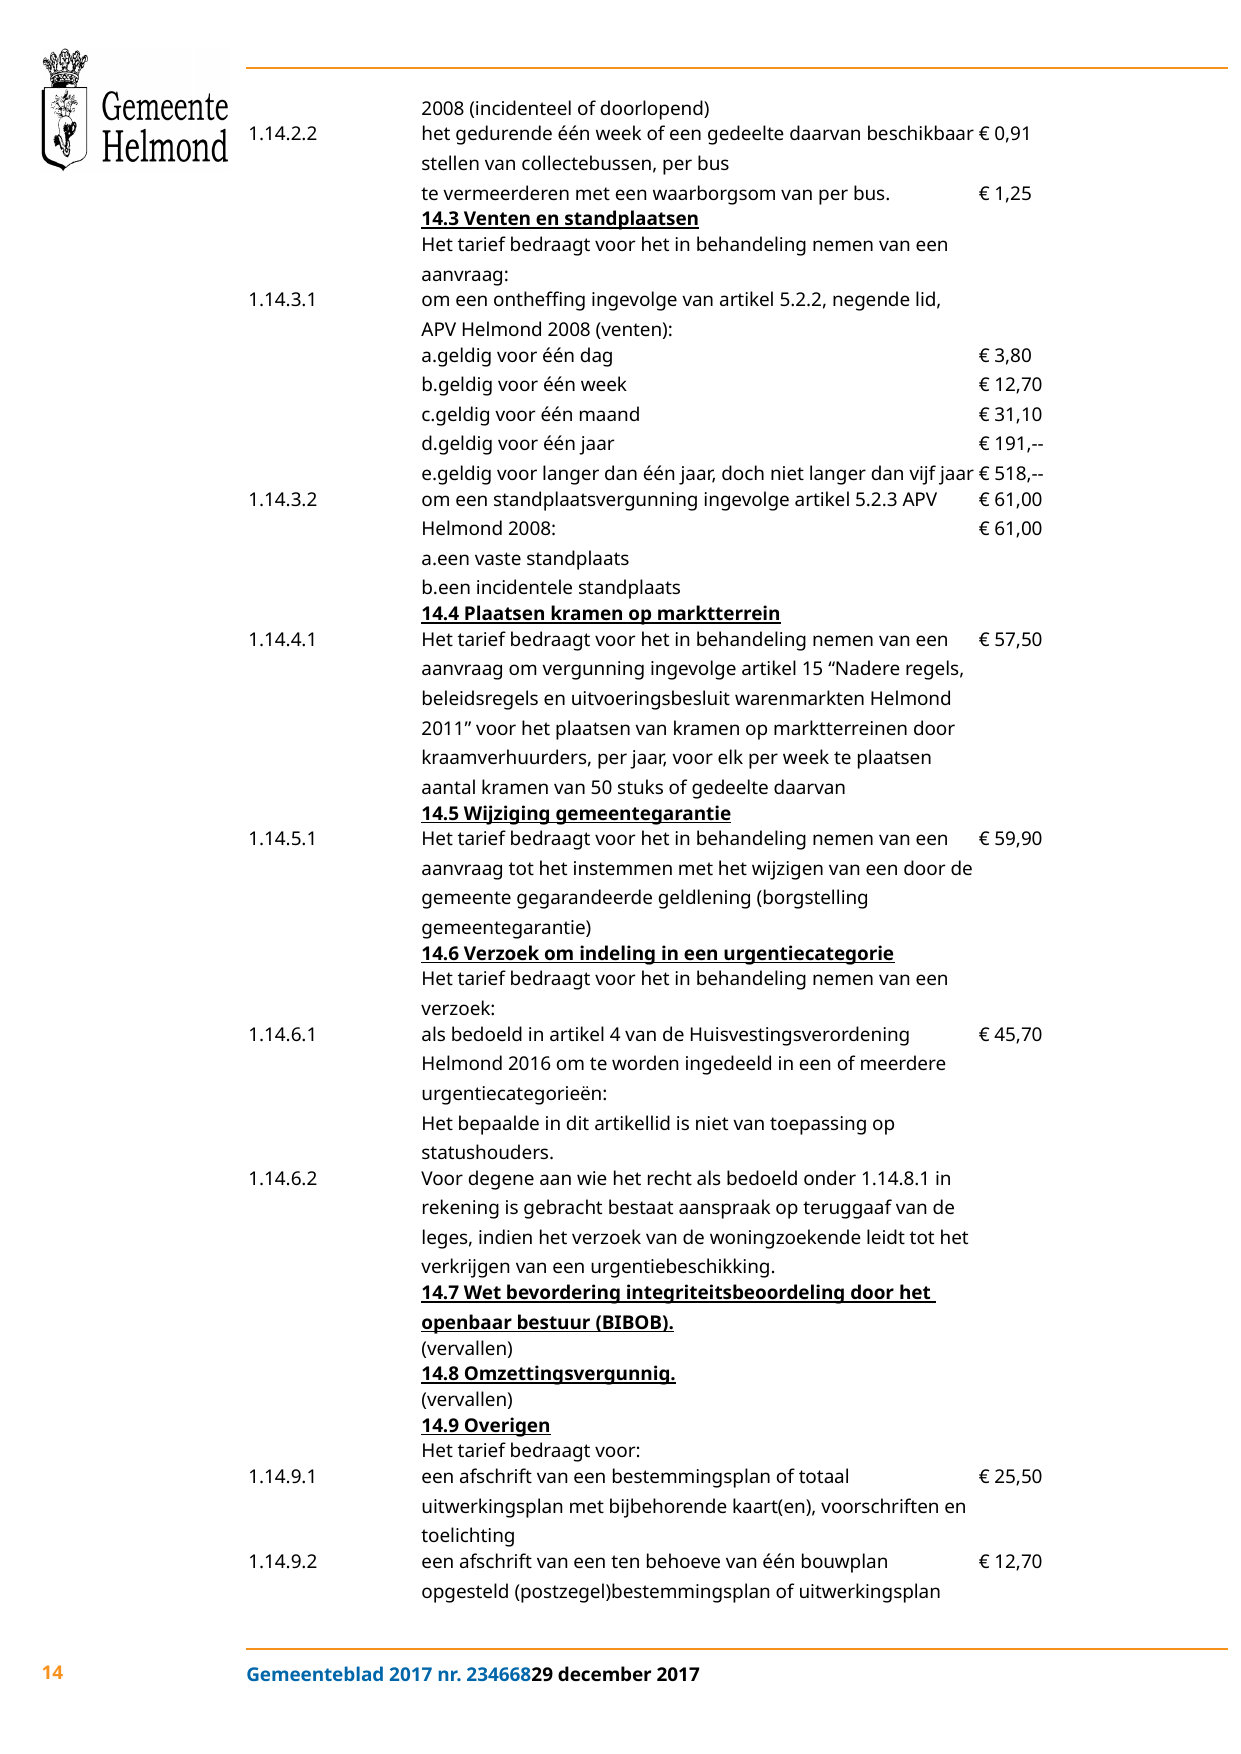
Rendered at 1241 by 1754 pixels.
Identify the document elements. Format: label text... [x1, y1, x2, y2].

table_cell [979, 95, 1152, 121]
table_cell Het tarief bedraagt voor het in behandeling nemen van een aanvraag tot het instemmen met het wijzigen van een door de gemeente gegarandeerde geldlening (borgstelling gemeentegarantie) [421, 825, 978, 940]
table_cell [979, 800, 1152, 825]
table_cell (vervallen) [421, 1386, 978, 1412]
table_cell 14.3 Venten en standplaatsen [421, 205, 978, 231]
table_cell Het tarief bedraagt voor: [421, 1438, 978, 1463]
table_cell als bedoeld in artikel 4 van de Huisvestingsverordening Helmond 2016 om te worden ingedeeld in een of meerdere urgentiecategorieën: Het bepaalde in dit artikellid is niet van toepassing op statushouders. [421, 1021, 978, 1165]
table_cell 1.14.3.2 [248, 486, 421, 600]
table_cell om een ontheffing ingevolge van artikel 5.2.2, negende lid, APV Helmond 2008 (venten): [421, 286, 978, 342]
table_cell [248, 940, 421, 966]
table_cell 14.4 Plaatsen kramen op marktterrein [421, 600, 978, 626]
table_cell 14.8 Omzettingsvergunnig. [421, 1361, 978, 1386]
table_cell [979, 1335, 1152, 1361]
table_cell [979, 1386, 1152, 1412]
table_cell 1.14.6.1 [248, 1021, 421, 1165]
table_cell Voor degene aan wie het recht als bedoeld onder 1.14.8.1 in rekening is gebracht bestaat aanspraak op teruggaaf van de leges, indien het verzoek van de woningzoekende leidt tot het verkrijgen van een urgentiebeschikking. [421, 1165, 978, 1279]
table_cell [979, 966, 1152, 1021]
table_cell 1.14.4.1 [248, 626, 421, 800]
table_cell [248, 1335, 421, 1361]
table_cell Het tarief bedraagt voor het in behandeling nemen van een aanvraag: [421, 231, 978, 286]
picture [41, 47, 231, 172]
table_cell [248, 205, 421, 231]
table_cell 14.5 Wijziging gemeentegarantie [421, 800, 978, 825]
table_cell Het tarief bedraagt voor het in behandeling nemen van een aanvraag om vergunning ingevolge artikel 15 “Nadere regels, beleidsregels en uitvoeringsbesluit warenmarkten Helmond 2011” voor het plaatsen van kramen op marktterreinen door kraamverhuurders, per jaar, voor elk per week te plaatsen aantal kramen van 50 stuks of gedeelte daarvan [421, 626, 978, 800]
table_cell 14.7 Wet bevordering integriteitsbeoordeling door het openbaar bestuur (BIBOB). [421, 1280, 978, 1335]
table_cell [248, 600, 421, 626]
table_cell 1.14.9.2 [248, 1548, 421, 1604]
table_cell Het tarief bedraagt voor het in behandeling nemen van een verzoek: [421, 966, 978, 1021]
table_cell € 45,70 [979, 1021, 1152, 1165]
table_cell [248, 342, 421, 486]
table_cell [979, 205, 1152, 231]
table_cell € 0,91 € 1,25 [979, 121, 1152, 205]
table_cell € 25,50 [979, 1464, 1152, 1548]
table_cell [248, 800, 421, 825]
table_cell [979, 1412, 1152, 1438]
table_cell € 12,70 [979, 1548, 1152, 1604]
table_cell [979, 231, 1152, 286]
table_cell € 3,80 € 12,70 € 31,10 € 191,-- € 518,-- [979, 342, 1152, 486]
table_cell 1.14.6.2 [248, 1165, 421, 1279]
table_cell a.geldig voor één dag b.geldig voor één week c.geldig voor één maand d.geldig voor één jaar e.geldig voor langer dan één jaar, doch niet langer dan vijf jaar [421, 342, 978, 486]
table_cell [979, 1438, 1152, 1463]
table_cell (vervallen) [421, 1335, 978, 1361]
table_cell [979, 940, 1152, 966]
table_cell een afschrift van een bestemmingsplan of totaal uitwerkingsplan met bijbehorende kaart(en), voorschriften en toelichting [421, 1464, 978, 1548]
table_cell [248, 1438, 421, 1463]
table_cell 2008 (incidenteel of doorlopend) [421, 95, 978, 121]
table_cell 1.14.9.1 [248, 1464, 421, 1548]
table_cell [248, 231, 421, 286]
table_cell € 57,50 [979, 626, 1152, 800]
table_cell [979, 286, 1152, 342]
table_cell [979, 600, 1152, 626]
table_cell [248, 95, 421, 121]
table_cell [979, 1361, 1152, 1386]
table_cell 14.9 Overigen [421, 1412, 978, 1438]
table_cell 1.14.2.2 [248, 121, 421, 205]
table_cell 1.14.3.1 [248, 286, 421, 342]
table_cell [248, 1280, 421, 1335]
table_cell 14.6 Verzoek om indeling in een urgentiecategorie [421, 940, 978, 966]
table_cell € 59,90 [979, 825, 1152, 940]
table_cell [979, 1280, 1152, 1335]
table_cell 1.14.5.1 [248, 825, 421, 940]
table_cell [979, 1165, 1152, 1279]
table_cell om een standplaatsvergunning ingevolge artikel 5.2.3 APV Helmond 2008: a.een vaste standplaats b.een incidentele standplaats [421, 486, 978, 600]
table_cell [248, 1386, 421, 1412]
table_cell een afschrift van een ten behoeve van één bouwplan opgesteld (postzegel)bestemmingsplan of uitwerkingsplan [421, 1548, 978, 1604]
table_cell [248, 1361, 421, 1386]
table_cell € 61,00 € 61,00 [979, 486, 1152, 600]
table_cell het gedurende één week of een gedeelte daarvan beschikbaar stellen van collectebussen, per bus te vermeerderen met een waarborgsom van per bus. [421, 121, 978, 205]
table_cell [248, 966, 421, 1021]
table_cell [248, 1412, 421, 1438]
